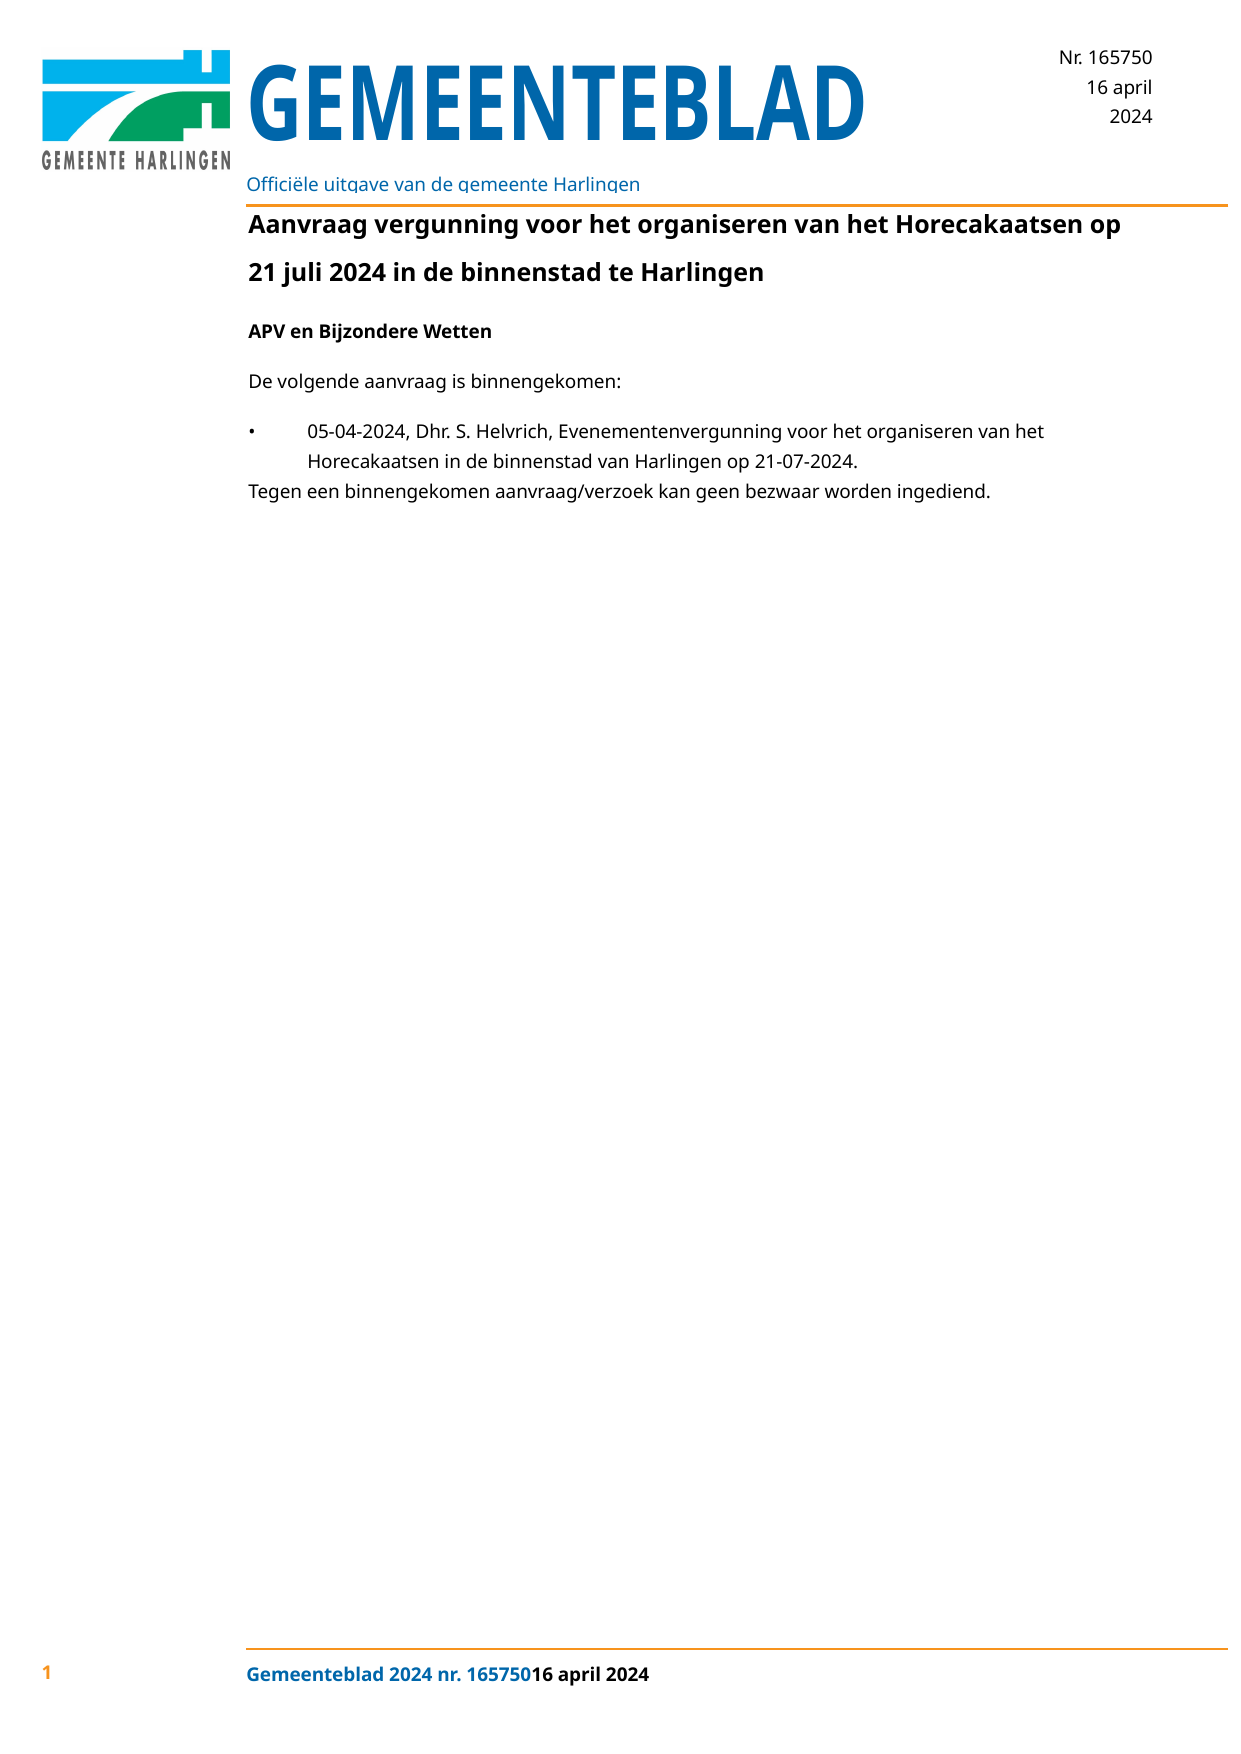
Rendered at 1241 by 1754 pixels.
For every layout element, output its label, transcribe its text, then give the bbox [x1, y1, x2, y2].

text Aanvraag vergunning voor het organiseren van het Horecakaatsen op 21 juli 2024 in de binnenstad te Harlingen [248, 207, 1152, 288]
text APV en Bijzondere Wetten [248, 318, 1152, 344]
text Tegen een binnengekomen aanvraag/verzoek kan geen bezwaar worden ingediend. [248, 478, 1152, 504]
list 05-04-2024, Dhr. S. Helvrich, Evenementenvergunning voor het organiseren van het Horecakaatsen in de binnenstad van Harlingen op 21-07-2024. [248, 419, 1152, 474]
text De volgende aanvraag is binnengekomen: [248, 368, 1152, 394]
picture [41, 47, 231, 172]
